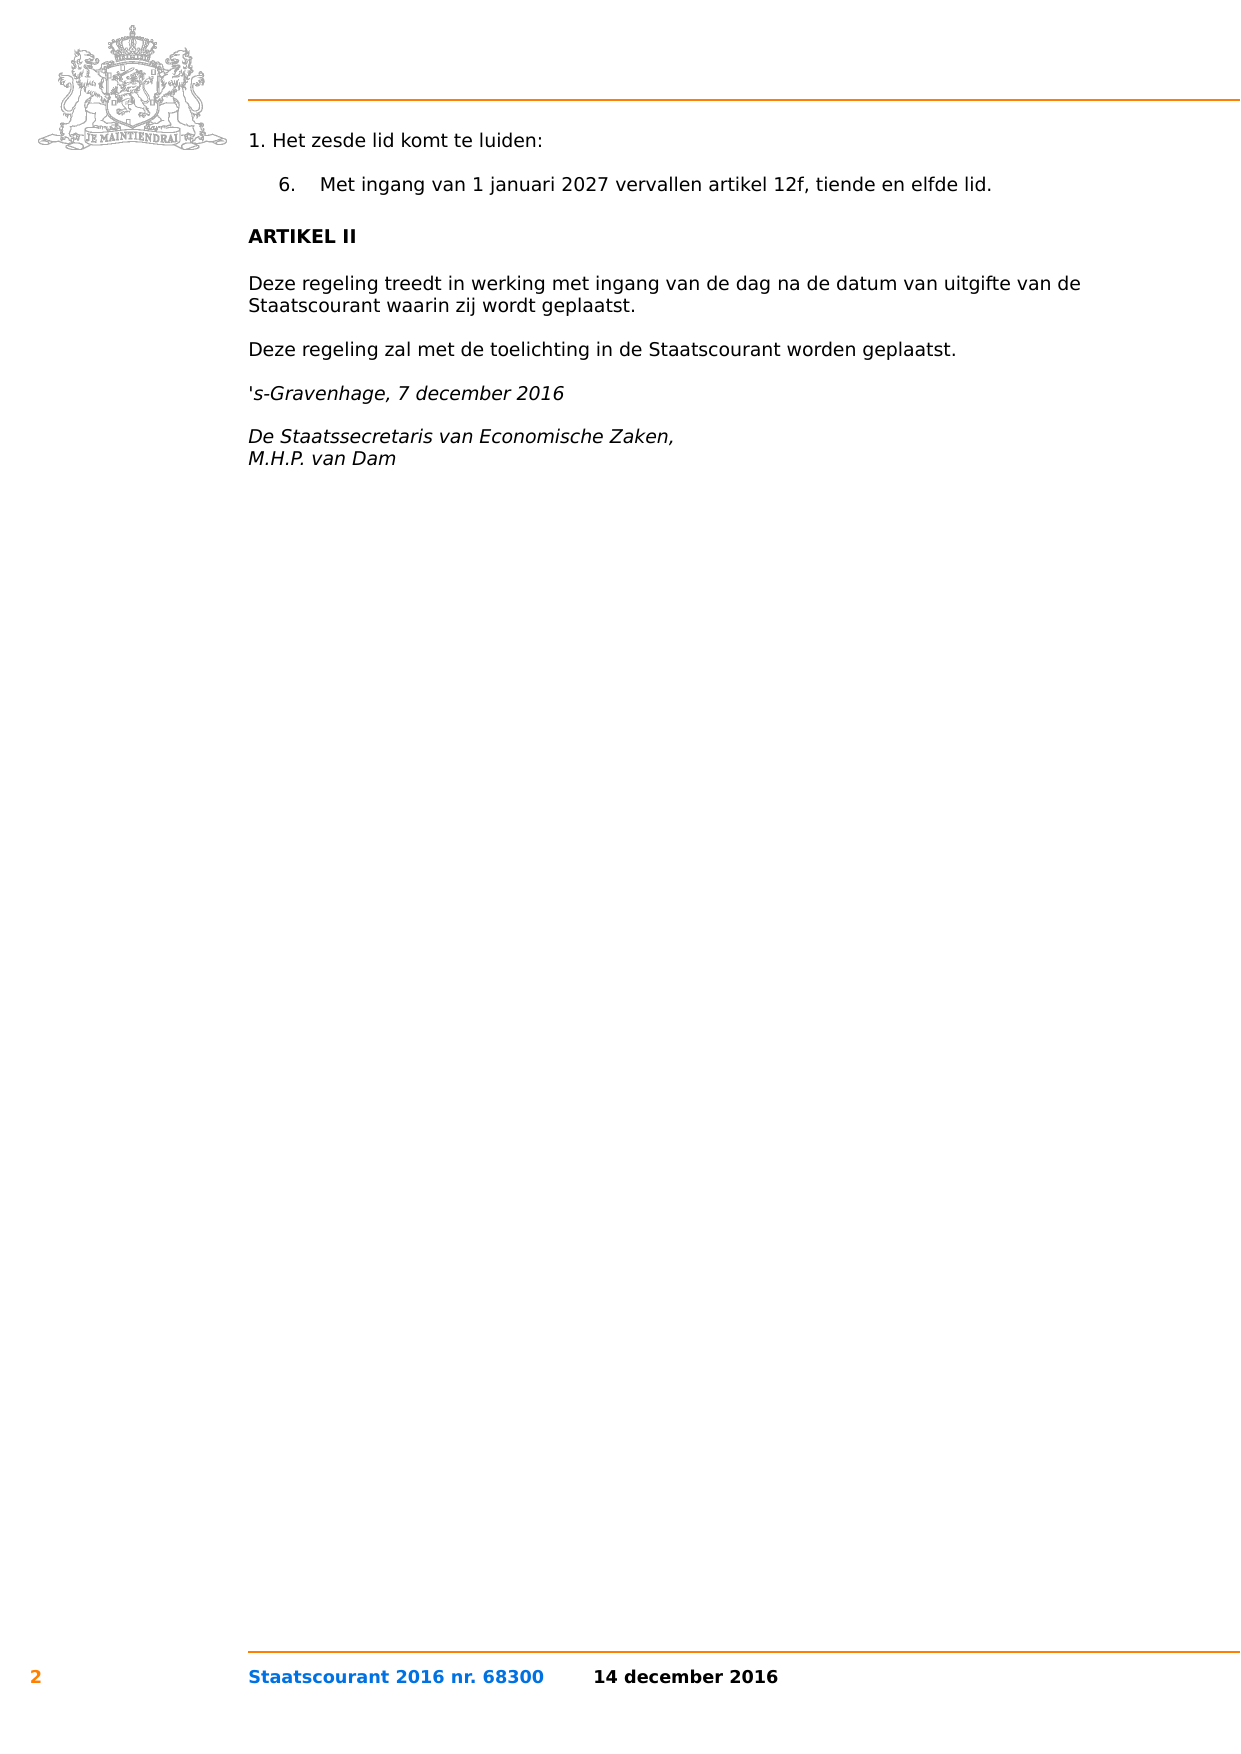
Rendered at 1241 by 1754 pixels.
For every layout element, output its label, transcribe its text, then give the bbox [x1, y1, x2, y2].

text Deze regeling treedt in werking met ingang van de dag na de datum van uitgifte van de Staatscourant waarin zij wordt geplaatst. [248, 273, 1163, 317]
text 's-Gravenhage, 7 december 2016 [248, 382, 1163, 404]
picture [38, 25, 227, 150]
text De Staatssecretaris van Economische Zaken, M.H.P. van Dam [248, 426, 1163, 470]
text 1. Het zesde lid komt te luiden: [248, 130, 1163, 152]
subtitle ARTIKEL II [248, 226, 1163, 248]
text 6. Met ingang van 1 januari 2027 vervallen artikel 12f, tiende en elfde lid. [278, 174, 1163, 196]
text Deze regeling zal met de toelichting in de Staatscourant worden geplaatst. [248, 338, 1163, 361]
